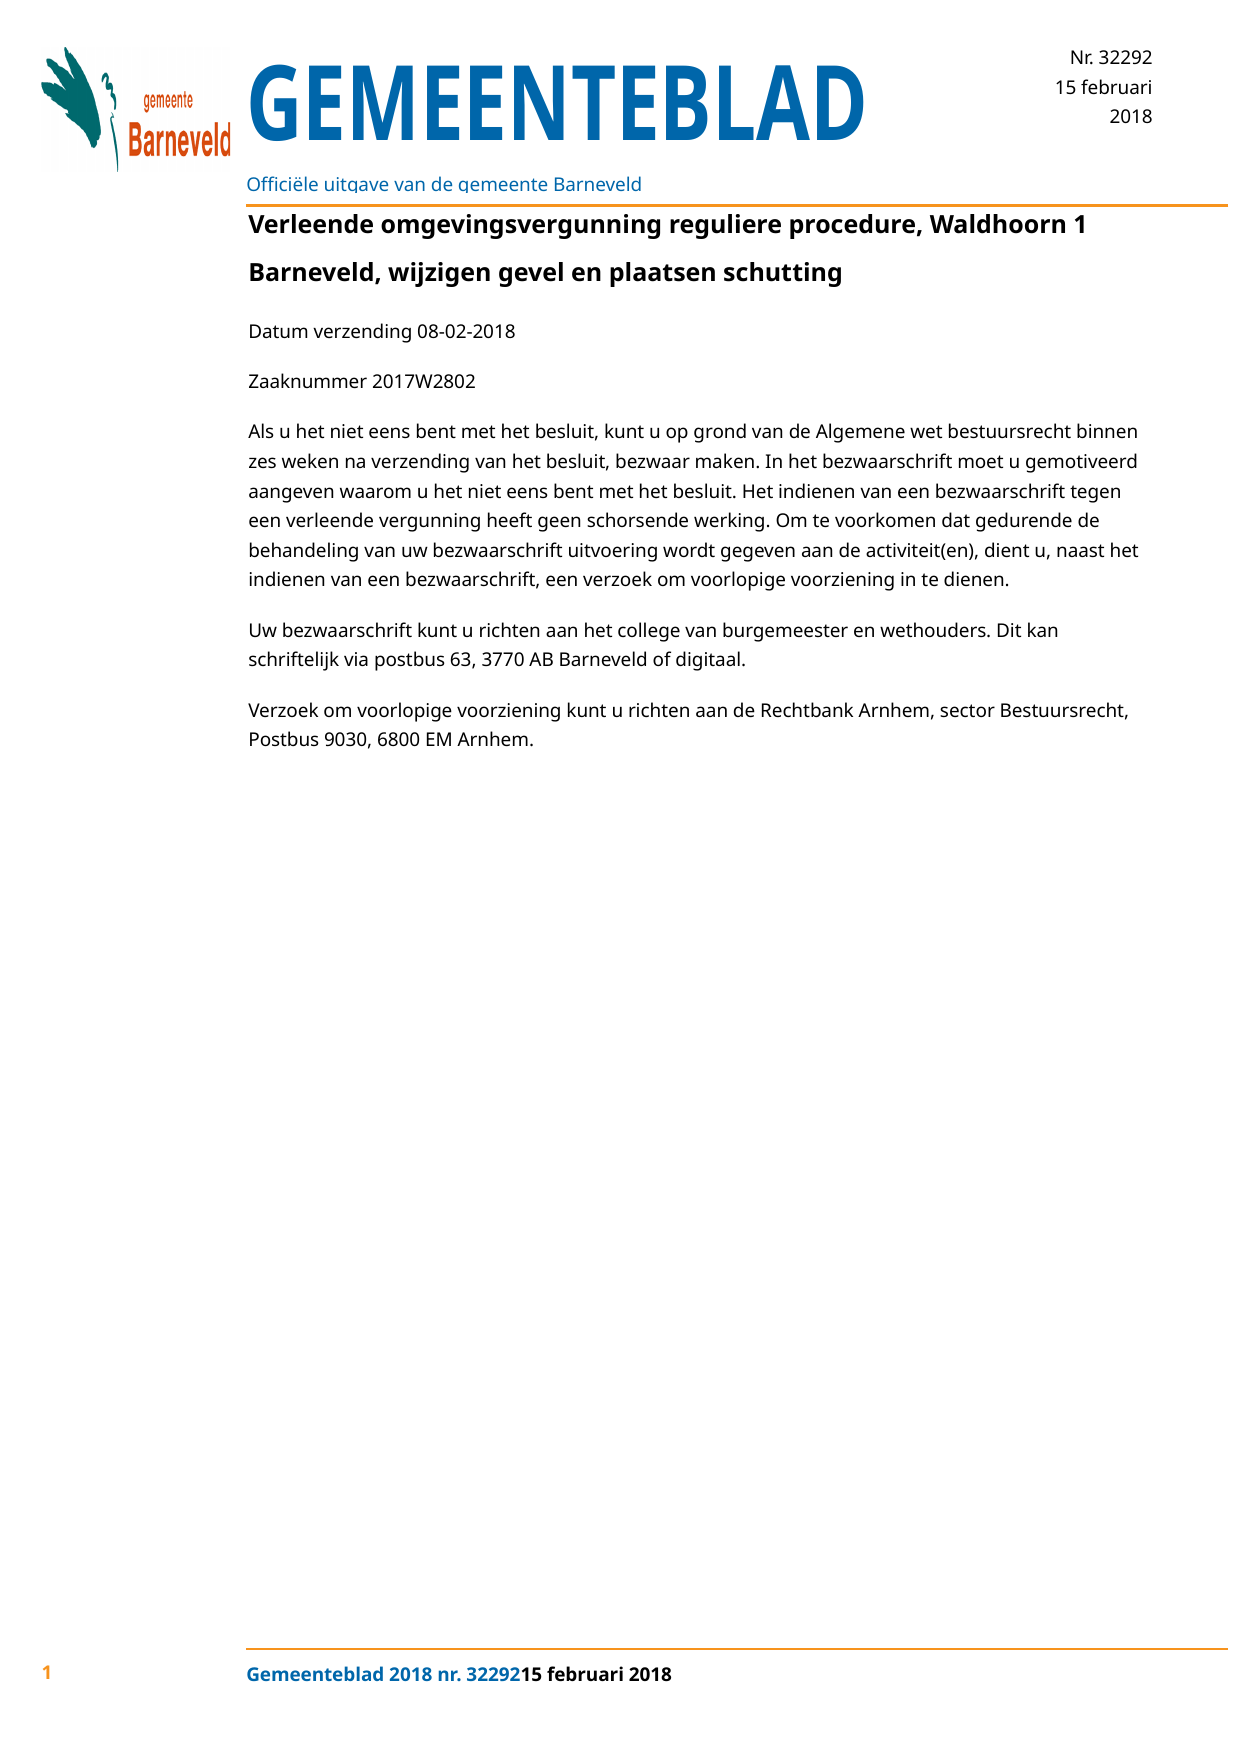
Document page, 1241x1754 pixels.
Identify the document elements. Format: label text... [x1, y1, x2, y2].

text Zaaknummer 2017W2802 [248, 368, 1152, 394]
text Als u het niet eens bent met het besluit, kunt u op grond van de Algemene wet bestuursrecht binnen zes weken na verzending van het besluit, bezwaar maken. In het bezwaarschrift moet u gemotiveerd aangeven waarom u het niet eens bent met het besluit. Het indienen van een bezwaarschrift tegen een verleende vergunning heeft geen schorsende werking. Om te voorkomen dat gedurende de behandeling van uw bezwaarschrift uitvoering wordt gegeven aan de activiteit(en), dient u, naast het indienen van een bezwaarschrift, een verzoek om voorlopige voorziening in te dienen. [248, 419, 1152, 592]
text Uw bezwaarschrift kunt u richten aan het college van burgemeester en wethouders. Dit kan schriftelijk via postbus 63, 3770 AB Barneveld of digitaal. [248, 617, 1152, 672]
text Verzoek om voorlopige voorziening kunt u richten aan de Rechtbank Arnhem, sector Bestuursrecht, Postbus 9030, 6800 EM Arnhem. [248, 697, 1152, 752]
picture [41, 47, 231, 172]
text Datum verzending 08-02-2018 [248, 318, 1152, 344]
text Verleende omgevingsvergunning reguliere procedure, Waldhoorn 1 Barneveld, wijzigen gevel en plaatsen schutting [248, 207, 1152, 288]
